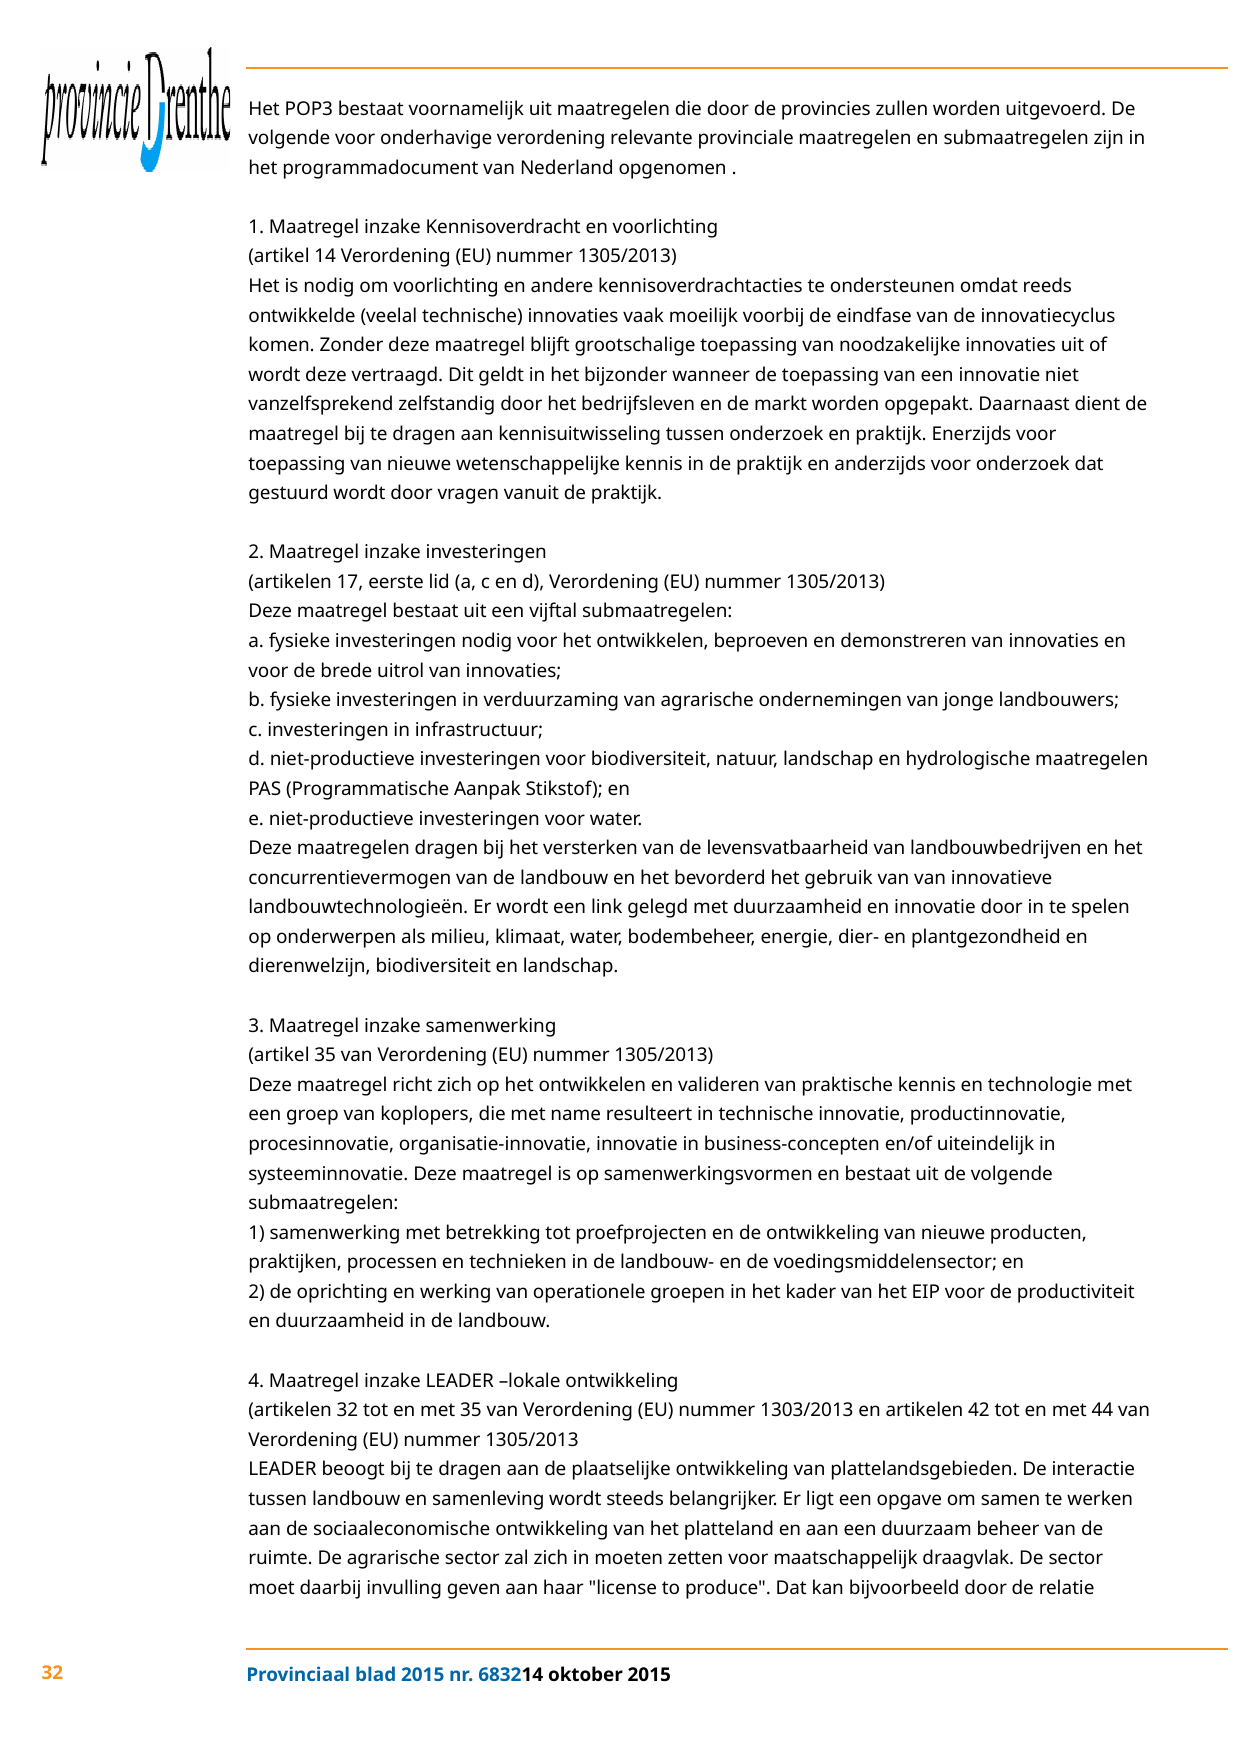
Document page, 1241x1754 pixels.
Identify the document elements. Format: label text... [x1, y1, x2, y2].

text e. niet-productieve investeringen voor water. [248, 805, 1152, 831]
text LEADER beoogt bij te dragen aan de plaatselijke ontwikkeling van plattelandsgebieden. De interactie tussen landbouw en samenleving wordt steeds belangrijker. Er ligt een opgave om samen te werken aan de sociaaleconomische ontwikkeling van het platteland en aan een duurzaam beheer van de ruimte. De agrarische sector zal zich in moeten zetten voor maatschappelijk draagvlak. De sector moet daarbij invulling geven aan haar "license to produce". Dat kan bijvoorbeeld door de relatie [248, 1456, 1152, 1600]
text (artikelen 17, eerste lid (a, c en d), Verordening (EU) nummer 1305/2013) [248, 568, 1152, 594]
text d. niet-productieve investeringen voor biodiversiteit, natuur, landschap en hydrologische maatregelen PAS (Programmatische Aanpak Stikstof); en [248, 746, 1152, 801]
text Deze maatregel richt zich op het ontwikkelen en valideren van praktische kennis en technologie met een groep van koplopers, die met name resulteert in technische innovatie, productinnovatie, procesinnovatie, organisatie-innovatie, innovatie in business-concepten en/of uiteindelijk in systeeminnovatie. Deze maatregel is op samenwerkingsvormen en bestaat uit de volgende submaatregelen: [248, 1071, 1152, 1215]
text Het is nodig om voorlichting en andere kennisoverdrachtacties te ondersteunen omdat reeds ontwikkelde (veelal technische) innovaties vaak moeilijk voorbij de eindfase van de innovatiecyclus komen. Zonder deze maatregel blijft grootschalige toepassing van noodzakelijke innovaties uit of wordt deze vertraagd. Dit geldt in het bijzonder wanneer de toepassing van een innovatie niet vanzelfsprekend zelfstandig door het bedrijfsleven en de markt worden opgepakt. Daarnaast dient de maatregel bij te dragen aan kennisuitwisseling tussen onderzoek en praktijk. Enerzijds voor toepassing van nieuwe wetenschappelijke kennis in de praktijk en anderzijds voor onderzoek dat gestuurd wordt door vragen vanuit de praktijk. [248, 272, 1152, 505]
text Deze maatregel bestaat uit een vijftal submaatregelen: [248, 598, 1152, 623]
text 4. Maatregel inzake LEADER –lokale ontwikkeling [248, 1367, 1152, 1393]
text 1) samenwerking met betrekking tot proefprojecten en de ontwikkeling van nieuwe producten, praktijken, processen en technieken in de landbouw- en de voedingsmiddelensector; en [248, 1219, 1152, 1274]
text (artikel 35 van Verordening (EU) nummer 1305/2013) [248, 1041, 1152, 1067]
text 2) de oprichting en werking van operationele groepen in het kader van het EIP voor de productiviteit en duurzaamheid in de landbouw. [248, 1278, 1152, 1333]
text 3. Maatregel inzake samenwerking [248, 1012, 1152, 1038]
text (artikel 14 Verordening (EU) nummer 1305/2013) [248, 243, 1152, 268]
text b. fysieke investeringen in verduurzaming van agrarische ondernemingen van jonge landbouwers; [248, 686, 1152, 712]
text a. fysieke investeringen nodig voor het ontwikkelen, beproeven en demonstreren van innovaties en voor de brede uitrol van innovaties; [248, 627, 1152, 683]
picture [41, 47, 231, 172]
text 2. Maatregel inzake investeringen [248, 538, 1152, 564]
text c. investeringen in infrastructuur; [248, 716, 1152, 742]
text Deze maatregelen dragen bij het versterken van de levensvatbaarheid van landbouwbedrijven en het concurrentievermogen van de landbouw en het bevorderd het gebruik van van innovatieve landbouwtechnologieën. Er wordt een link gelegd met duurzaamheid en innovatie door in te spelen op onderwerpen als milieu, klimaat, water, bodembeheer, energie, dier- en plantgezondheid en dierenwelzijn, biodiversiteit en landschap. [248, 834, 1152, 978]
text Het POP3 bestaat voornamelijk uit maatregelen die door de provincies zullen worden uitgevoerd. De volgende voor onderhavige verordening relevante provinciale maatregelen en submaatregelen zijn in het programmadocument van Nederland opgenomen . [248, 95, 1152, 180]
text (artikelen 32 tot en met 35 van Verordening (EU) nummer 1303/2013 en artikelen 42 tot en met 44 van Verordening (EU) nummer 1305/2013 [248, 1396, 1152, 1452]
text 1. Maatregel inzake Kennisoverdracht en voorlichting [248, 213, 1152, 239]
